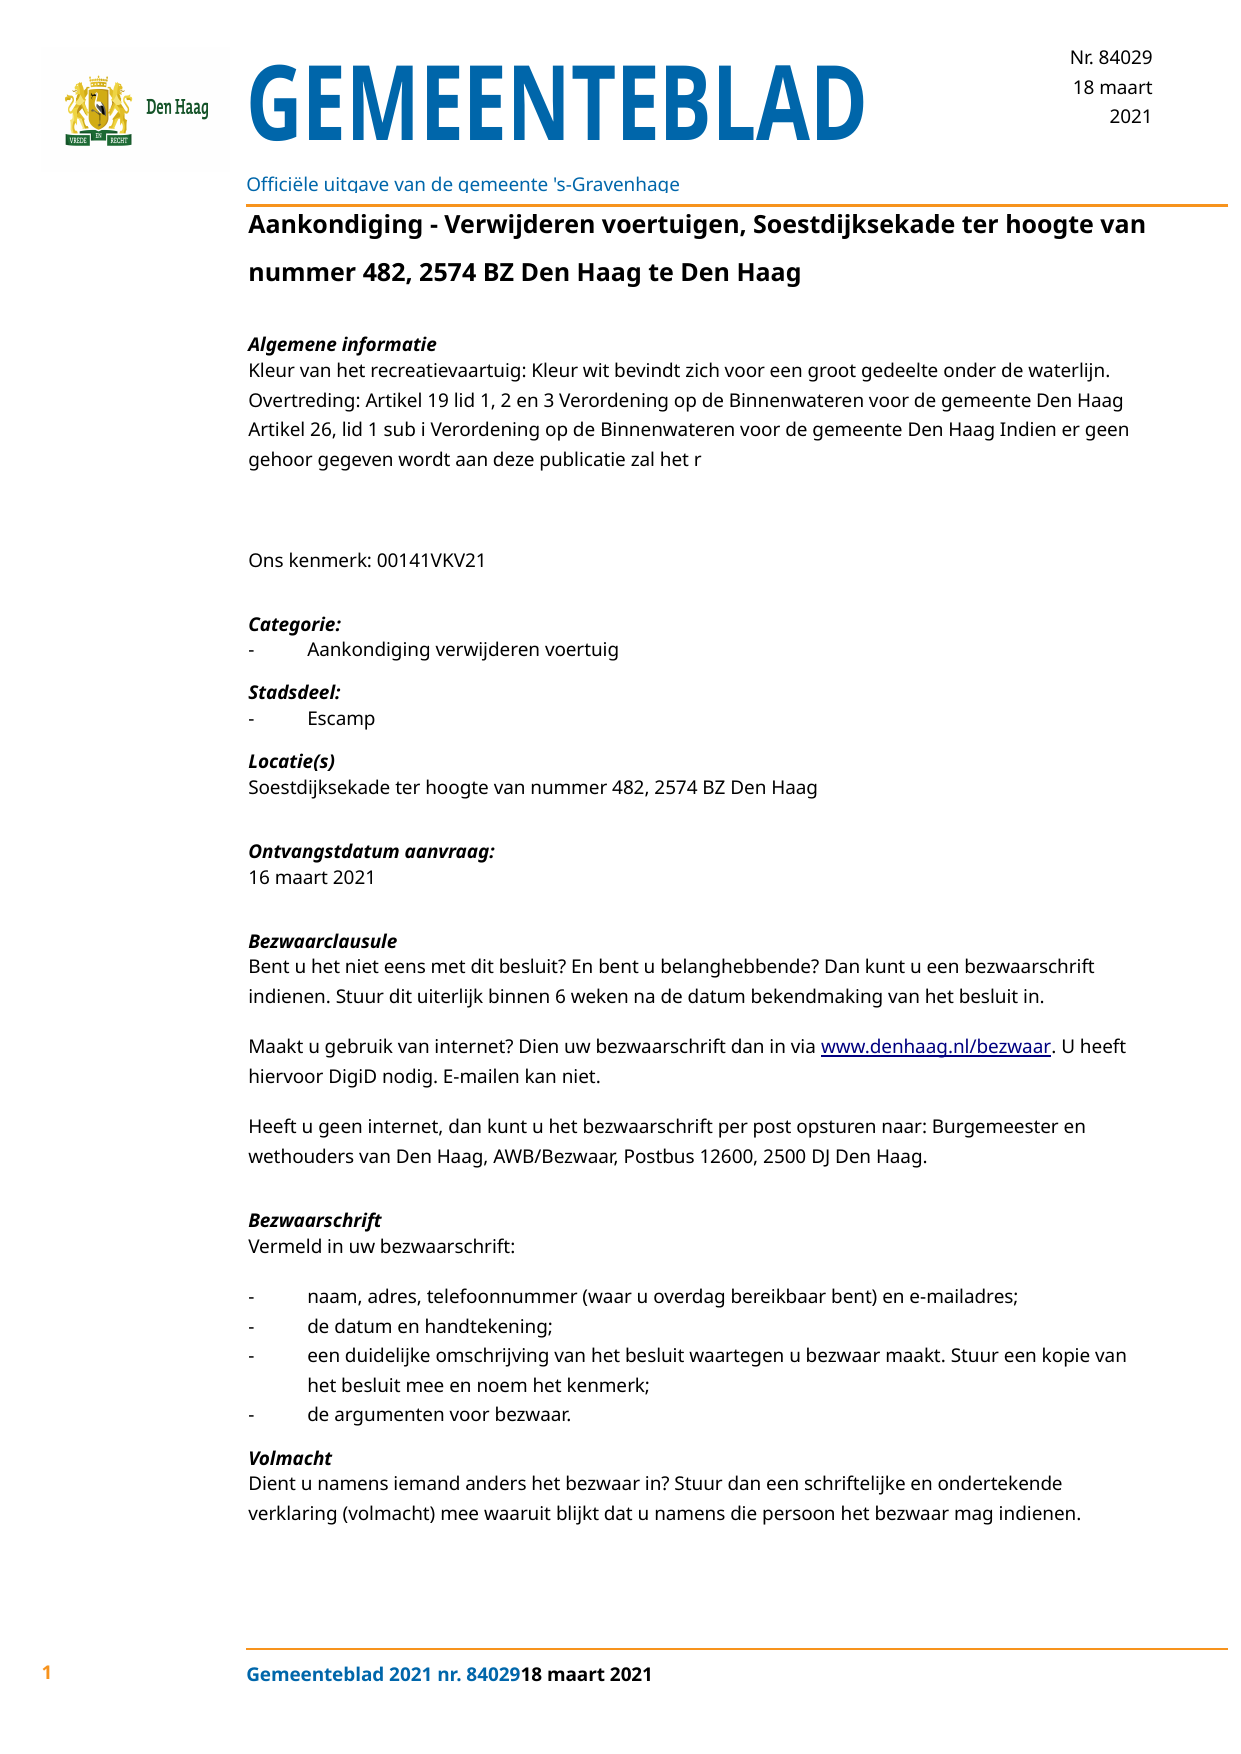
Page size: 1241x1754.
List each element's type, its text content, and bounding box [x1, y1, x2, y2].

list de argumenten voor bezwaar. [248, 1402, 1152, 1427]
text Stadsdeel: [248, 679, 1152, 705]
list Escamp [248, 705, 1152, 731]
text Vermeld in uw bezwaarschrift: [248, 1233, 1152, 1258]
text Aankondiging - Verwijderen voertuigen, Soestdijksekade ter hoogte van nummer 482, 2574 BZ Den Haag te Den Haag [248, 207, 1152, 288]
text Dient u namens iemand anders het bezwaar in? Stuur dan een schriftelijke en ondertekende verklaring (volmacht) mee waaruit blijkt dat u namens die persoon het bezwaar mag indienen. [248, 1470, 1152, 1526]
text Bezwaarclausule [248, 928, 1152, 953]
list een duidelijke omschrijving van het besluit waartegen u bezwaar maakt. Stuur een kopie van het besluit mee en noem het kenmerk; [248, 1342, 1152, 1398]
list naam, adres, telefoonnummer (waar u overdag bereikbaar bent) en e-mailadres; [248, 1283, 1152, 1309]
text Kleur van het recreatievaartuig: Kleur wit bevindt zich voor een groot gedeelte onder de waterlijn. Overtreding: Artikel 19 lid 1, 2 en 3 Verordening op de Binnenwateren voor de gemeente Den Haag Artikel 26, lid 1 sub i Verordening op de Binnenwateren voor de gemeente Den Haag Indien er geen gehoor gegeven wordt aan deze publicatie zal het r [248, 357, 1152, 472]
text 16 maart 2021 [248, 864, 1152, 889]
text Categorie: [248, 611, 1152, 636]
text Ons kenmerk: 00141VKV21 [248, 547, 1152, 572]
text Bent u het niet eens met dit besluit? En bent u belanghebbende? Dan kunt u een bezwaarschrift indienen. Stuur dit uiterlijk binnen 6 weken na de datum bekendmaking van het besluit in. [248, 953, 1152, 1009]
list Aankondiging verwijderen voertuig [248, 636, 1152, 662]
list de datum en handtekening; [248, 1313, 1152, 1338]
text Maakt u gebruik van internet? Dien uw bezwaarschrift dan in via www.denhaag.nl/bezwaar. U heeft hiervoor DigiD nodig. E-mailen kan niet. [248, 1033, 1152, 1089]
text Bezwaarschrift [248, 1207, 1152, 1233]
text Locatie(s) [248, 748, 1152, 774]
text Algemene informatie [248, 331, 1152, 357]
text Heeft u geen internet, dan kunt u het bezwaarschrift per post opsturen naar: Burgemeester en wethouders van Den Haag, AWB/Bezwaar, Postbus 12600, 2500 DJ Den Haag. [248, 1113, 1152, 1169]
text Ontvangstdatum aanvraag: [248, 838, 1152, 864]
picture [41, 47, 231, 172]
text Soestdijksekade ter hoogte van nummer 482, 2574 BZ Den Haag [248, 774, 1152, 800]
text Volmacht [248, 1445, 1152, 1470]
